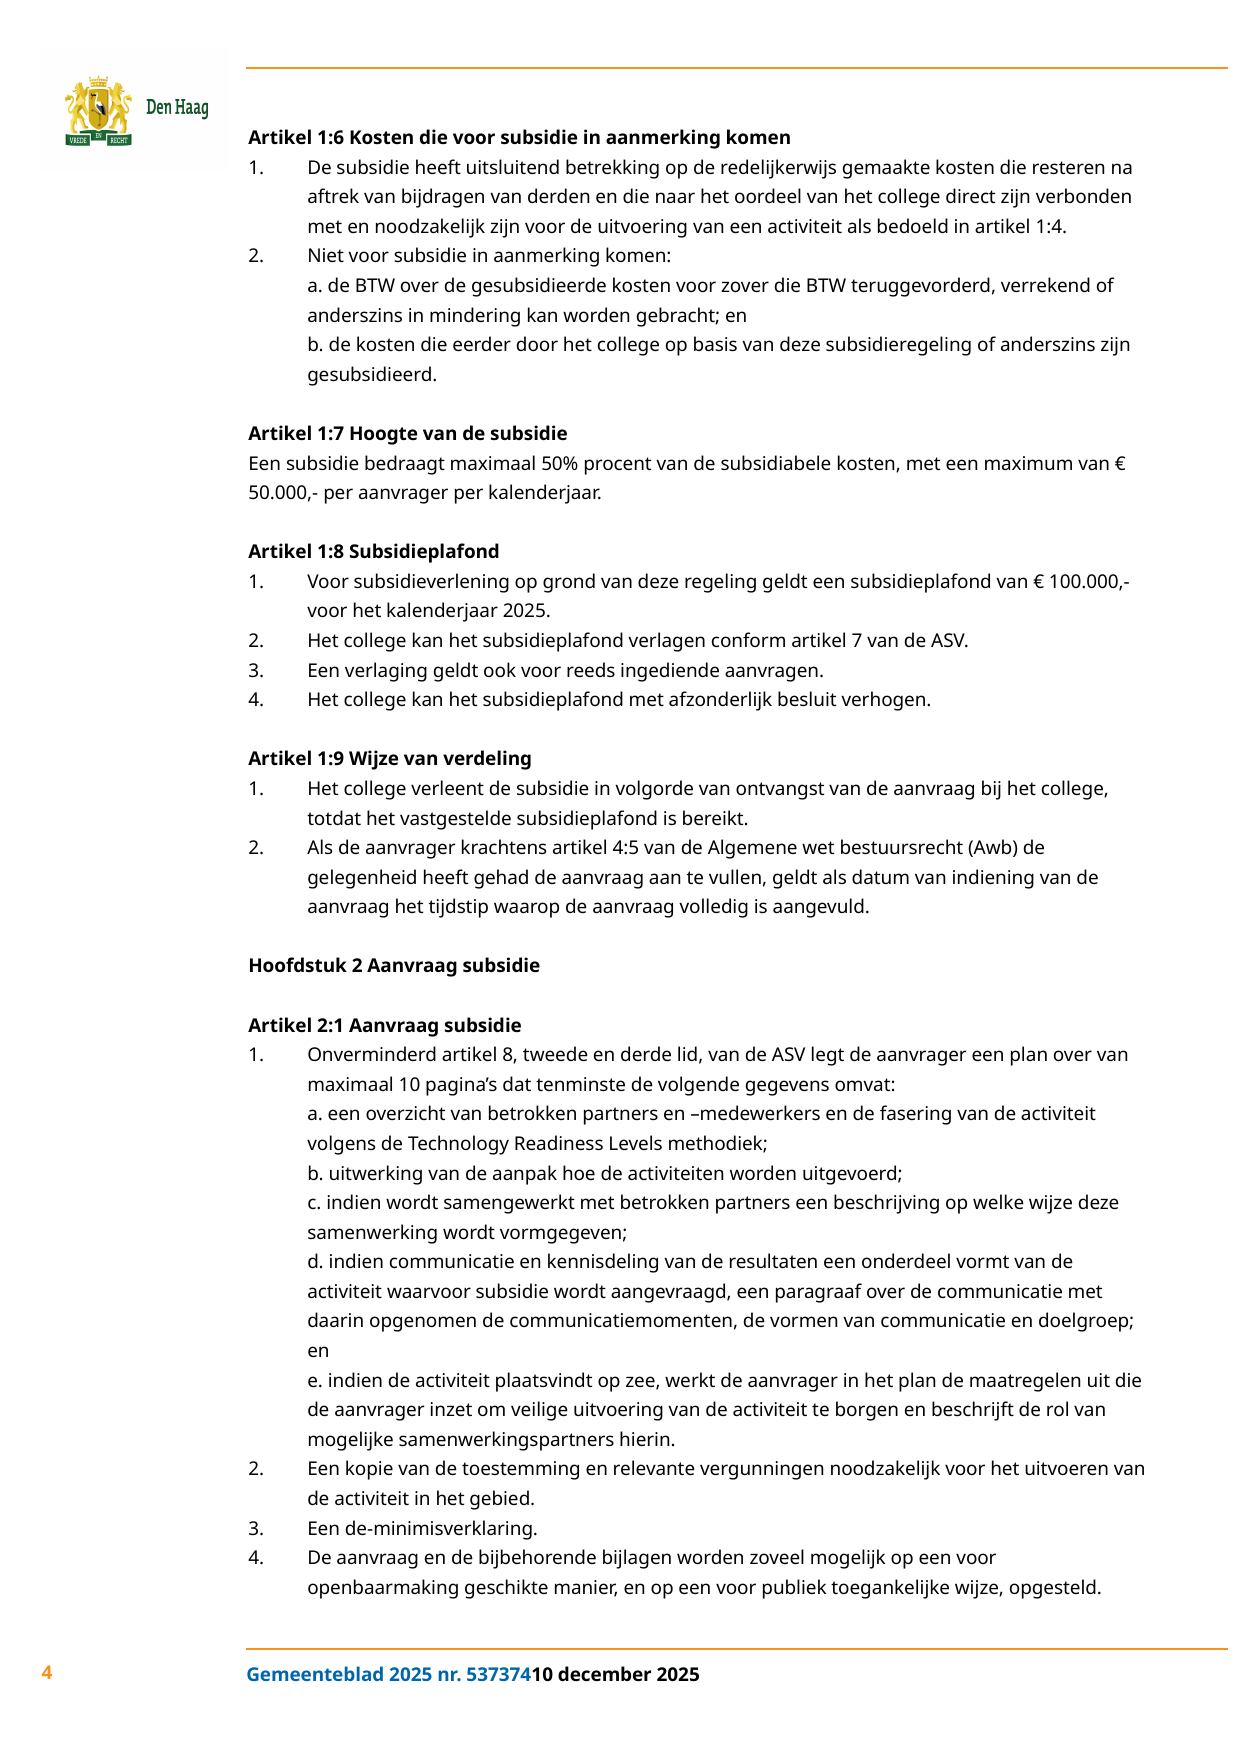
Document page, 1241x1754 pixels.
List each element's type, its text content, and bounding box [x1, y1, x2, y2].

list De aanvraag en de bijbehorende bijlagen worden zoveel mogelijk op een voor openbaarmaking geschikte manier, en op een voor publiek toegankelijke wijze, opgesteld. [248, 1544, 1152, 1600]
list Onverminderd artikel 8, tweede en derde lid, van de ASV legt de aanvrager een plan over van maximaal 10 pagina’s dat tenminste de volgende gegevens omvat: [248, 1041, 1152, 1097]
list Voor subsidieverlening op grond van deze regeling geldt een subsidieplafond van € 100.000,- voor het kalenderjaar 2025. [248, 568, 1152, 623]
list Een verlaging geldt ook voor reeds ingediende aanvragen. [248, 657, 1152, 683]
list c. indien wordt samengewerkt met betrokken partners een beschrijving op welke wijze deze samenwerking wordt vormgegeven; [248, 1189, 1152, 1245]
list Niet voor subsidie in aanmerking komen: [248, 243, 1152, 268]
list Het college verleent de subsidie in volgorde van ontvangst van de aanvraag bij het college, totdat het vastgestelde subsidieplafond is bereikt. [248, 775, 1152, 831]
list e. indien de activiteit plaatsvindt op zee, werkt de aanvrager in het plan de maatregelen uit die de aanvrager inzet om veilige uitvoering van de activiteit te borgen en beschrijft de rol van mogelijke samenwerkingspartners hierin. [248, 1367, 1152, 1452]
text Artikel 1:6 Kosten die voor subsidie in aanmerking komen [248, 124, 1152, 150]
list a. de BTW over de gesubsidieerde kosten voor zover die BTW teruggevorderd, verrekend of anderszins in mindering kan worden gebracht; en [248, 272, 1152, 328]
text Artikel 1:8 Subsidieplafond [248, 538, 1152, 564]
list b. de kosten die eerder door het college op basis van deze subsidieregeling of anderszins zijn gesubsidieerd. [248, 331, 1152, 387]
text Artikel 2:1 Aanvraag subsidie [248, 1012, 1152, 1038]
list b. uitwerking van de aanpak hoe de activiteiten worden uitgevoerd; [248, 1160, 1152, 1186]
picture [41, 47, 231, 172]
text Hoofdstuk 2 Aanvraag subsidie [248, 953, 1152, 978]
list Een kopie van de toestemming en relevante vergunningen noodzakelijk voor het uitvoeren van de activiteit in het gebied. [248, 1456, 1152, 1511]
list Als de aanvrager krachtens artikel 4:5 van de Algemene wet bestuursrecht (Awb) de gelegenheid heeft gehad de aanvraag aan te vullen, geldt als datum van indiening van de aanvraag het tijdstip waarop de aanvraag volledig is aangevuld. [248, 834, 1152, 919]
text Artikel 1:7 Hoogte van de subsidie [248, 420, 1152, 446]
list Het college kan het subsidieplafond met afzonderlijk besluit verhogen. [248, 686, 1152, 712]
list d. indien communicatie en kennisdeling van de resultaten een onderdeel vormt van de activiteit waarvoor subsidie wordt aangevraagd, een paragraaf over de communicatie met daarin opgenomen de communicatiemomenten, de vormen van communicatie en doelgroep; en [248, 1248, 1152, 1363]
list Een de-minimisverklaring. [248, 1515, 1152, 1541]
list a. een overzicht van betrokken partners en –medewerkers en de fasering van de activiteit volgens de Technology Readiness Levels methodiek; [248, 1101, 1152, 1156]
text Een subsidie bedraagt maximaal 50% procent van de subsidiabele kosten, met een maximum van € 50.000,- per aanvrager per kalenderjaar. [248, 450, 1152, 505]
text Artikel 1:9 Wijze van verdeling [248, 746, 1152, 771]
list Het college kan het subsidieplafond verlagen conform artikel 7 van de ASV. [248, 627, 1152, 653]
list De subsidie heeft uitsluitend betrekking op de redelijkerwijs gemaakte kosten die resteren na aftrek van bijdragen van derden en die naar het oordeel van het college direct zijn verbonden met en noodzakelijk zijn voor de uitvoering van een activiteit als bedoeld in artikel 1:4. [248, 154, 1152, 239]
